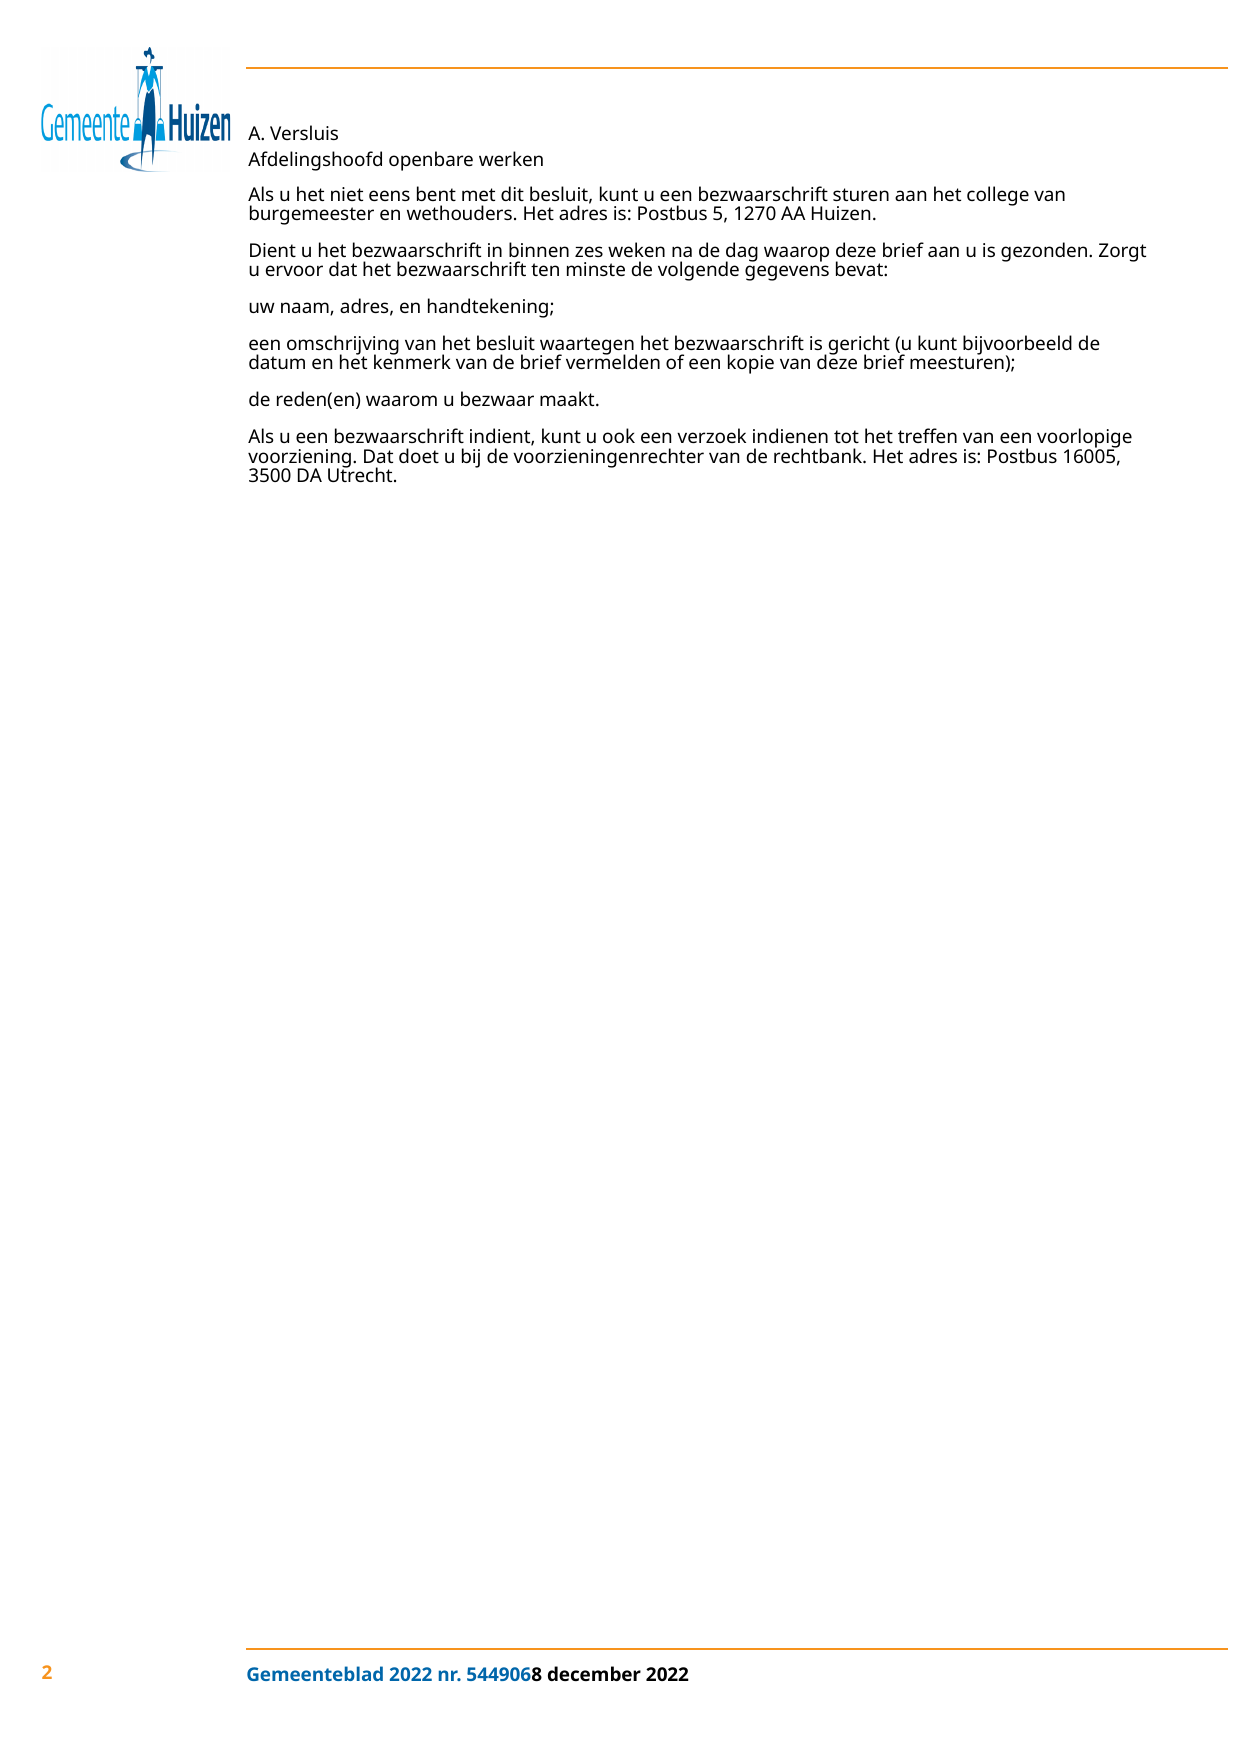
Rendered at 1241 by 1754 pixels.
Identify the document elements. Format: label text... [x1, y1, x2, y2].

text de reden(en) waarom u bezwaar maakt. [248, 391, 1152, 411]
text Dient u het bezwaarschrift in binnen zes weken na de dag waarop deze brief aan u is gezonden. Zorgt u ervoor dat het bezwaarschrift ten minste de volgende gegevens bevat: [248, 242, 1152, 280]
picture [41, 47, 231, 172]
text Als u het niet eens bent met dit besluit, kunt u een bezwaarschrift sturen aan het college van burgemeester en wethouders. Het adres is: Postbus 5, 1270 AA Huizen. [248, 186, 1152, 224]
text Als u een bezwaarschrift indient, kunt u ook een verzoek indienen tot het treffen van een voorlopige voorziening. Dat doet u bij de voorzieningenrechter van de rechtbank. Het adres is: Postbus 16005, 3500 DA Utrecht. [248, 428, 1152, 486]
text A. Versluis [248, 121, 1152, 146]
text Afdelingshoofd openbare werken [248, 146, 1152, 172]
text een omschrijving van het besluit waartegen het bezwaarschrift is gericht (u kunt bijvoorbeeld de datum en het kenmerk van de brief vermelden of een kopie van deze brief meesturen); [248, 335, 1152, 374]
text uw naam, adres, en handtekening; [248, 298, 1152, 317]
